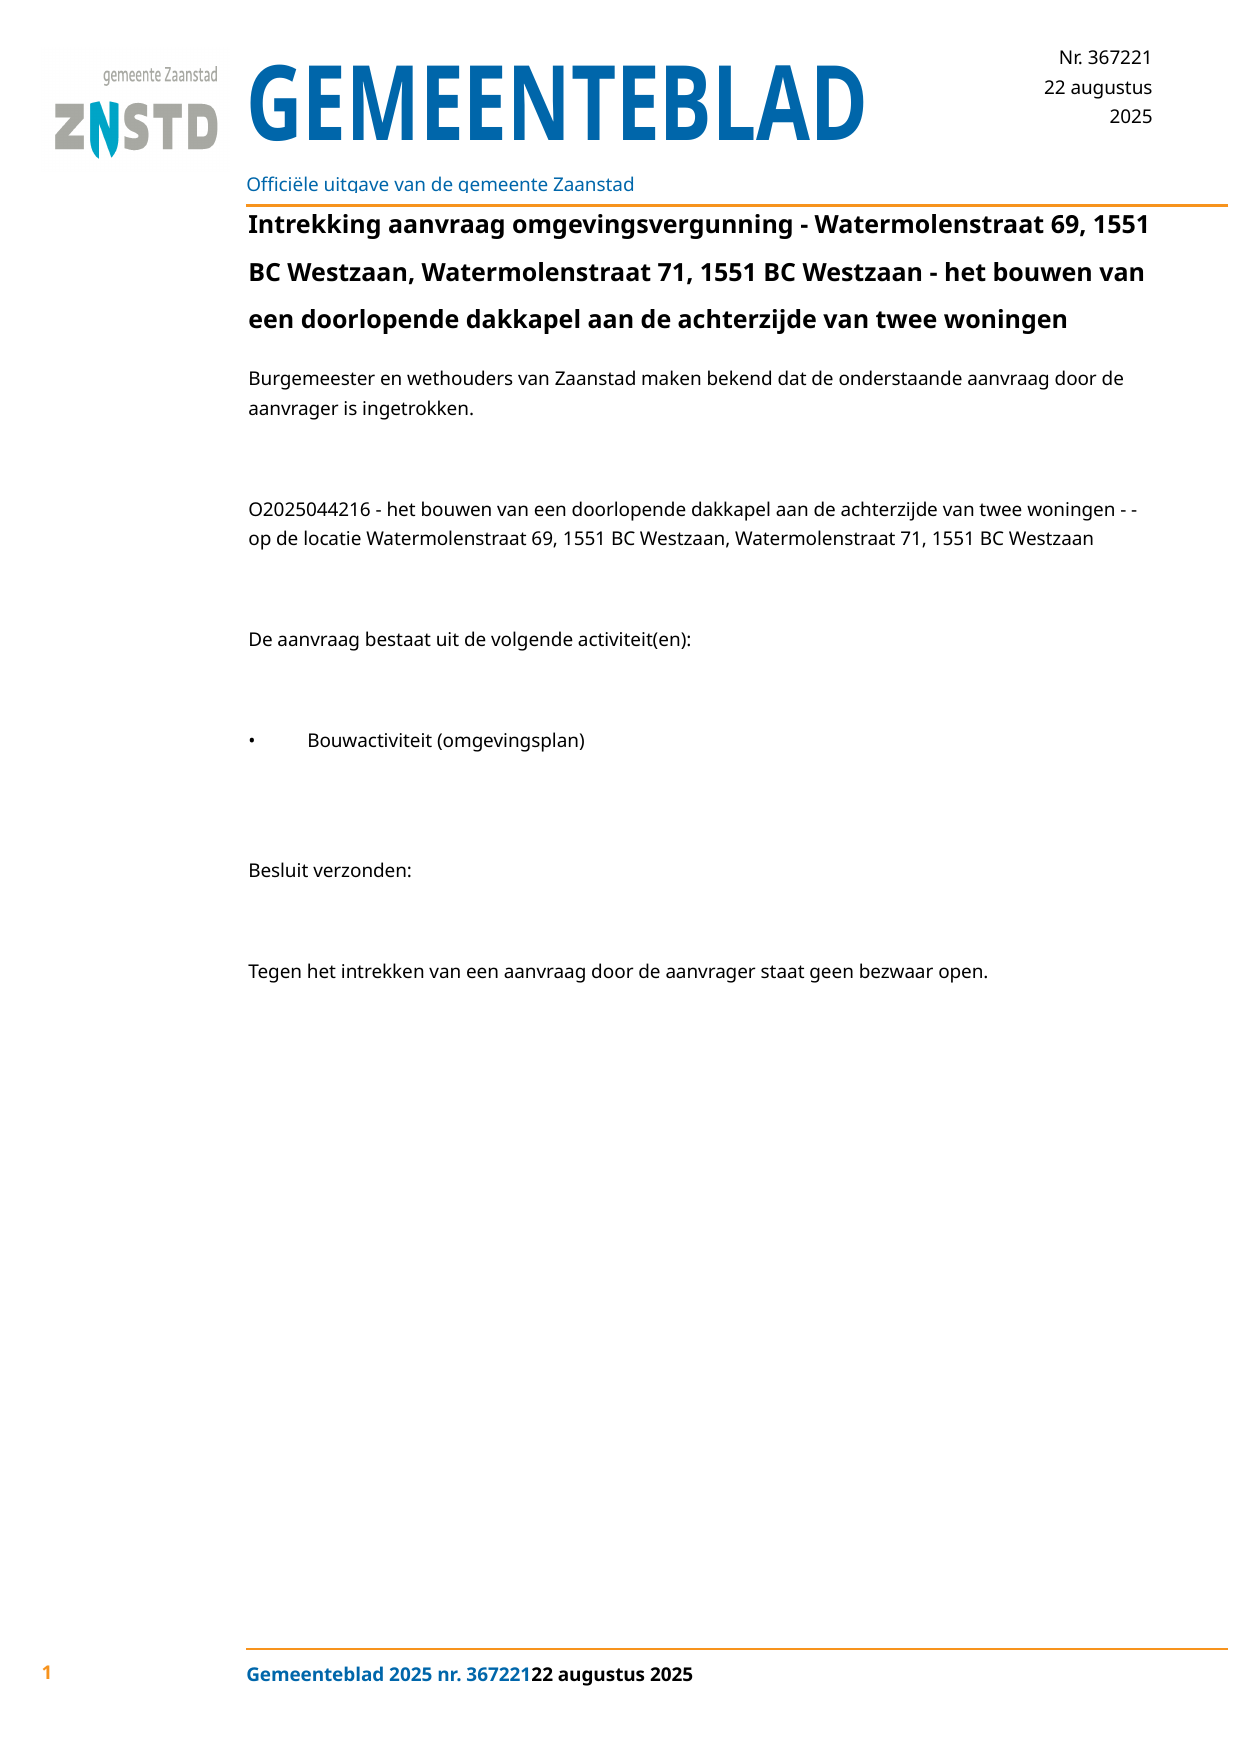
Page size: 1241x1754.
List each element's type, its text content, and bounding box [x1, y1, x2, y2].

picture [41, 47, 231, 172]
text Burgemeester en wethouders van Zaanstad maken bekend dat de onderstaande aanvraag door de aanvrager is ingetrokken. [248, 366, 1152, 421]
text Tegen het intrekken van een aanvraag door de aanvrager staat geen bezwaar open. [248, 958, 1152, 984]
text De aanvraag bestaat uit de volgende activiteit(en): [248, 626, 1152, 652]
text Besluit verzonden: [248, 858, 1152, 883]
text Intrekking aanvraag omgevingsvergunning - Watermolenstraat 69, 1551 BC Westzaan, Watermolenstraat 71, 1551 BC Westzaan - het bouwen van een doorlopende dakkapel aan de achterzijde van twee woningen [248, 207, 1152, 336]
list Bouwactiviteit (omgevingsplan) [248, 727, 1152, 753]
text O2025044216 - het bouwen van een doorlopende dakkapel aan de achterzijde van twee woningen - - op de locatie Watermolenstraat 69, 1551 BC Westzaan, Watermolenstraat 71, 1551 BC Westzaan [248, 496, 1152, 551]
